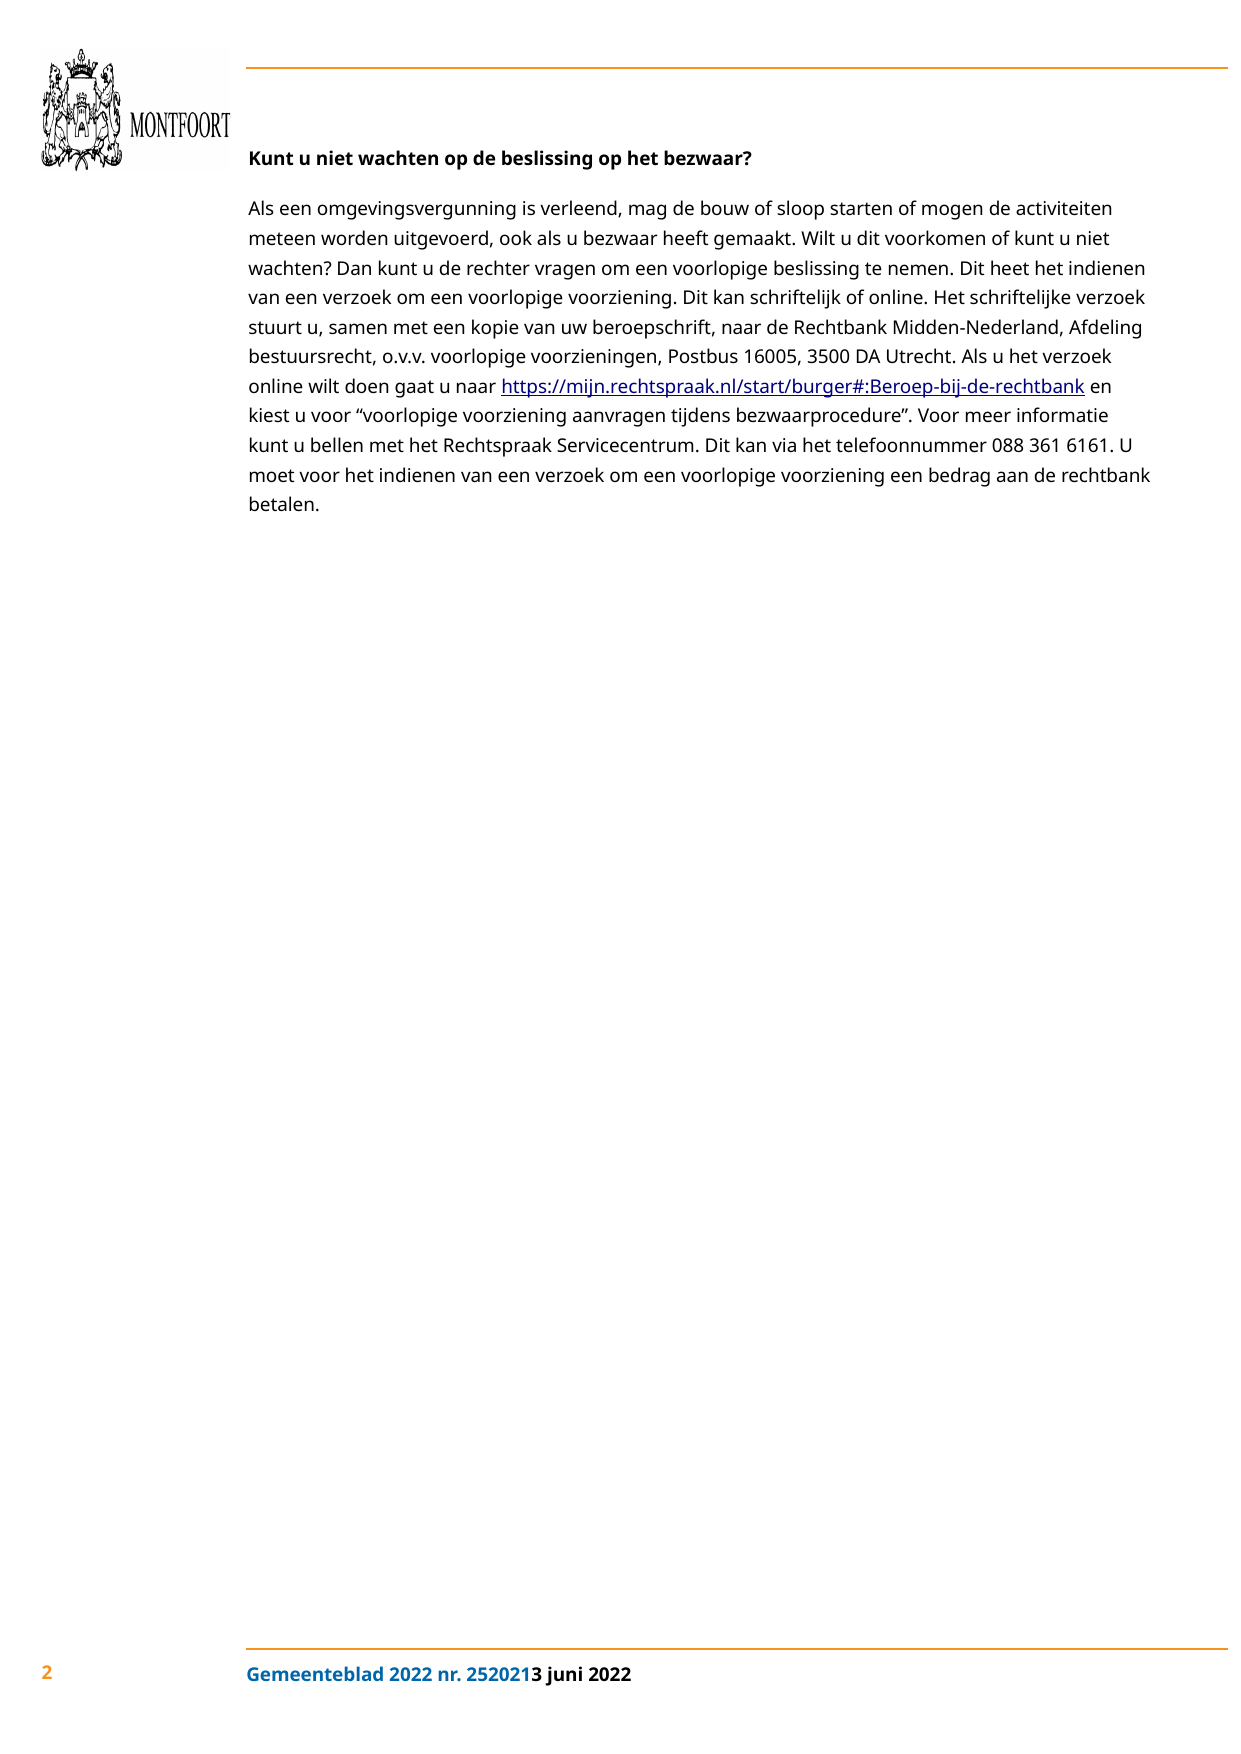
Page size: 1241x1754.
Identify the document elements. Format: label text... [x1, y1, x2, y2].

picture [41, 47, 231, 172]
text Als een omgevingsvergunning is verleend, mag de bouw of sloop starten of mogen de activiteiten meteen worden uitgevoerd, ook als u bezwaar heeft gemaakt. Wilt u dit voorkomen of kunt u niet wachten? Dan kunt u de rechter vragen om een voorlopige beslissing te nemen. Dit heet het indienen van een verzoek om een voorlopige voorziening. Dit kan schriftelijk of online. Het schriftelijke verzoek stuurt u, samen met een kopie van uw beroepschrift, naar de Rechtbank Midden-Nederland, Afdeling bestuursrecht, o.v.v. voorlopige voorzieningen, Postbus 16005, 3500 DA Utrecht. Als u het verzoek online wilt doen gaat u naar https://mijn.rechtspraak.nl/start/burger#:Beroep-bij-de-rechtbank en kiest u voor “voorlopige voorziening aanvragen tijdens bezwaarprocedure”. Voor meer informatie kunt u bellen met het Rechtspraak Servicecentrum. Dit kan via het telefoonnummer 088 361 6161. U moet voor het indienen van een verzoek om een voorlopige voorziening een bedrag aan de rechtbank betalen. [248, 196, 1152, 517]
text Kunt u niet wachten op de beslissing op het bezwaar? [248, 145, 1152, 171]
